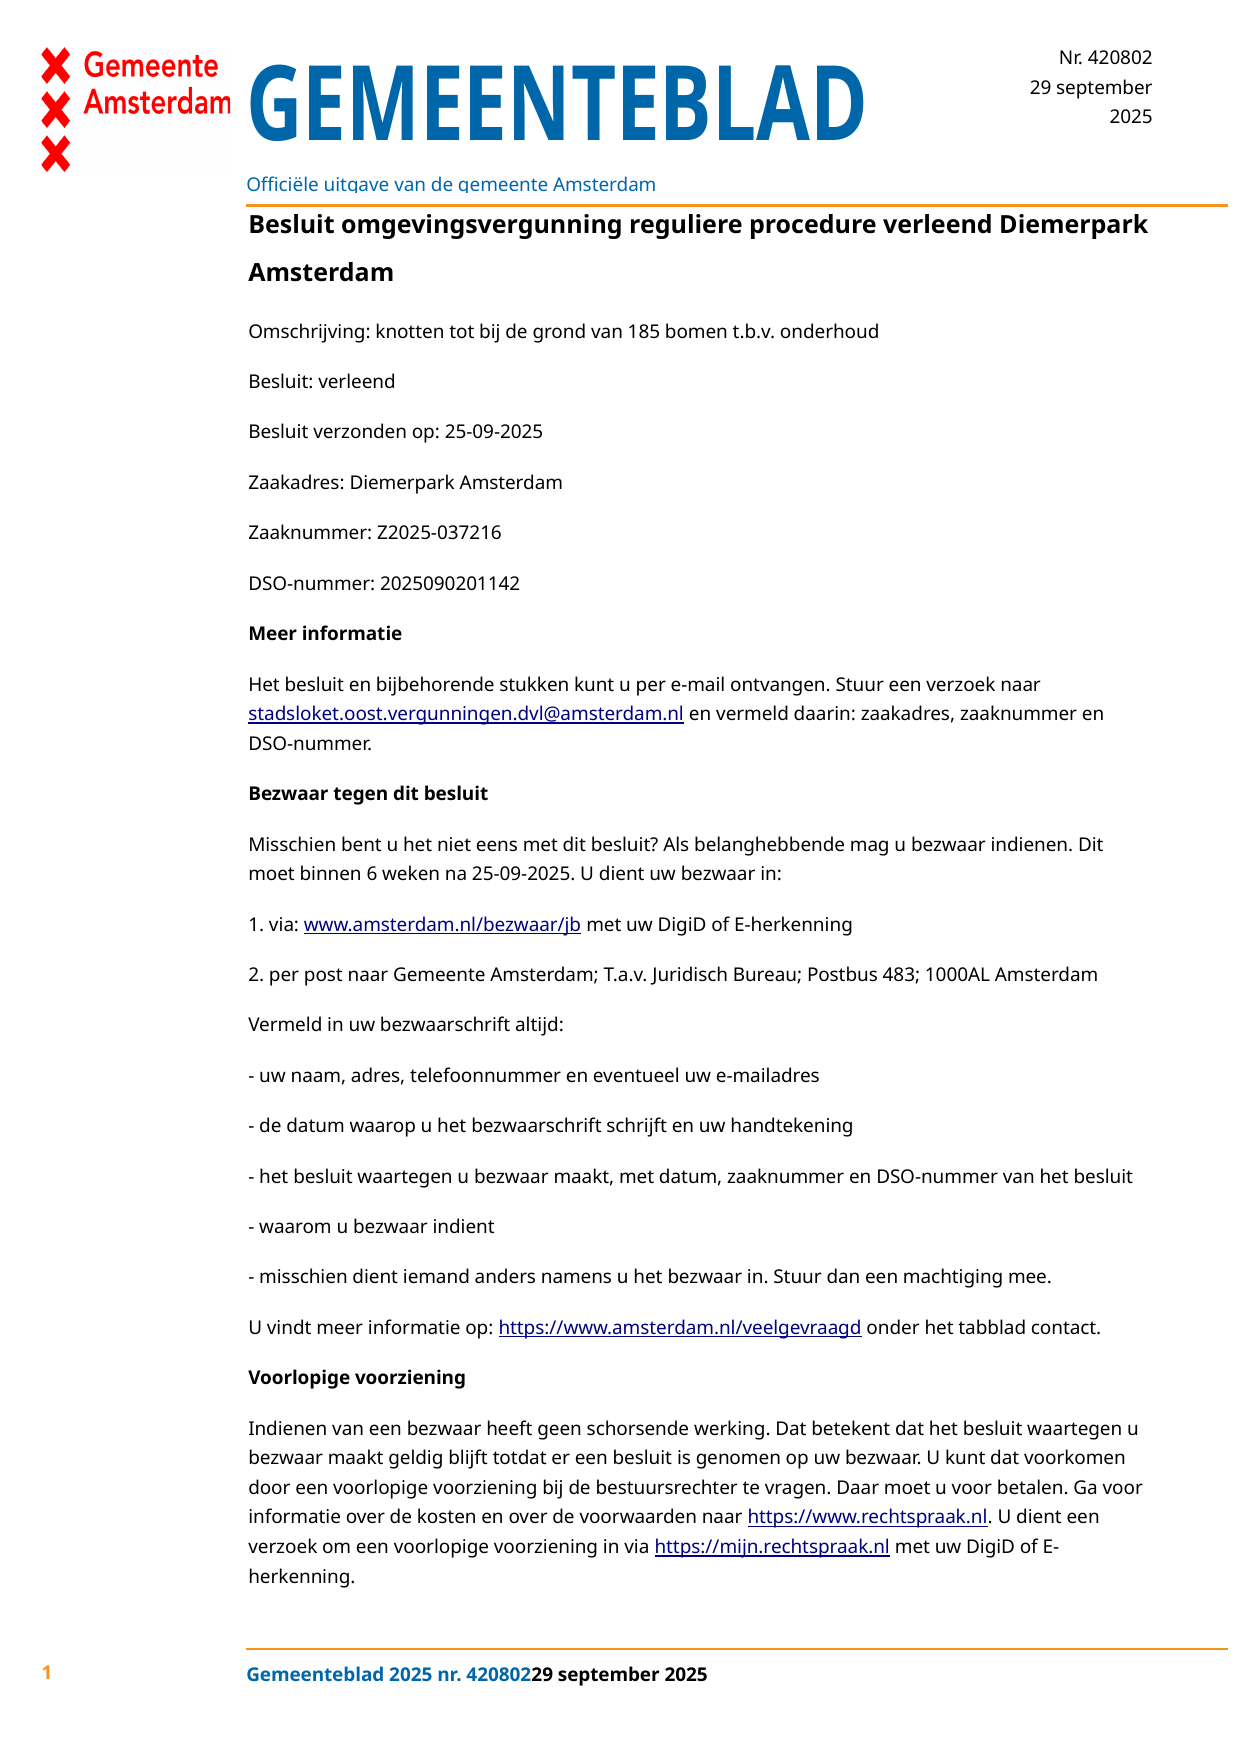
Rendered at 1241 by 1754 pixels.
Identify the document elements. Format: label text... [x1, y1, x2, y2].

text - waarom u bezwaar indient [248, 1213, 1152, 1239]
text - misschien dient iemand anders namens u het bezwaar in. Stuur dan een machtiging mee. [248, 1264, 1152, 1289]
text DSO-nummer: 2025090201142 [248, 570, 1152, 596]
text Besluit: verleend [248, 368, 1152, 394]
text 2. per post naar Gemeente Amsterdam; T.a.v. Juridisch Bureau; Postbus 483; 1000AL Amsterdam [248, 961, 1152, 987]
text Besluit omgevingsvergunning reguliere procedure verleend Diemerpark Amsterdam [248, 207, 1152, 288]
text Zaaknummer: Z2025-037216 [248, 519, 1152, 545]
text Zaakadres: Diemerpark Amsterdam [248, 469, 1152, 495]
text - het besluit waartegen u bezwaar maakt, met datum, zaaknummer en DSO-nummer van het besluit [248, 1163, 1152, 1189]
picture [41, 47, 231, 172]
text - uw naam, adres, telefoonnummer en eventueel uw e-mailadres [248, 1062, 1152, 1088]
text Omschrijving: knotten tot bij de grond van 185 bomen t.b.v. onderhoud [248, 318, 1152, 344]
text 1. via: www.amsterdam.nl/bezwaar/jb met uw DigiD of E-herkenning [248, 911, 1152, 937]
text - de datum waarop u het bezwaarschrift schrijft en uw handtekening [248, 1112, 1152, 1138]
text Voorlopige voorziening [248, 1364, 1152, 1390]
text Indienen van een bezwaar heeft geen schorsende werking. Dat betekent dat het besluit waartegen u bezwaar maakt geldig blijft totdat er een besluit is genomen op uw bezwaar. U kunt dat voorkomen door een voorlopige voorziening bij de bestuursrechter te vragen. Daar moet u voor betalen. Ga voor informatie over de kosten en over de voorwaarden naar https://www.rechtspraak.nl. U dient een verzoek om een voorlopige voorziening in via https://mijn.rechtspraak.nl met uw DigiD of E-herkenning. [248, 1415, 1152, 1589]
text Misschien bent u het niet eens met dit besluit? Als belanghebbende mag u bezwaar indienen. Dit moet binnen 6 weken na 25-09-2025. U dient uw bezwaar in: [248, 831, 1152, 886]
text Bezwaar tegen dit besluit [248, 780, 1152, 806]
text Vermeld in uw bezwaarschrift altijd: [248, 1012, 1152, 1037]
text Het besluit en bijbehorende stukken kunt u per e-mail ontvangen. Stuur een verzoek naar stadsloket.oost.vergunningen.dvl@amsterdam.nl en vermeld daarin: zaakadres, zaaknummer en DSO-nummer. [248, 671, 1152, 756]
text Meer informatie [248, 620, 1152, 646]
text U vindt meer informatie op: https://www.amsterdam.nl/veelgevraagd onder het tabblad contact. [248, 1314, 1152, 1340]
text Besluit verzonden op: 25-09-2025 [248, 419, 1152, 444]
